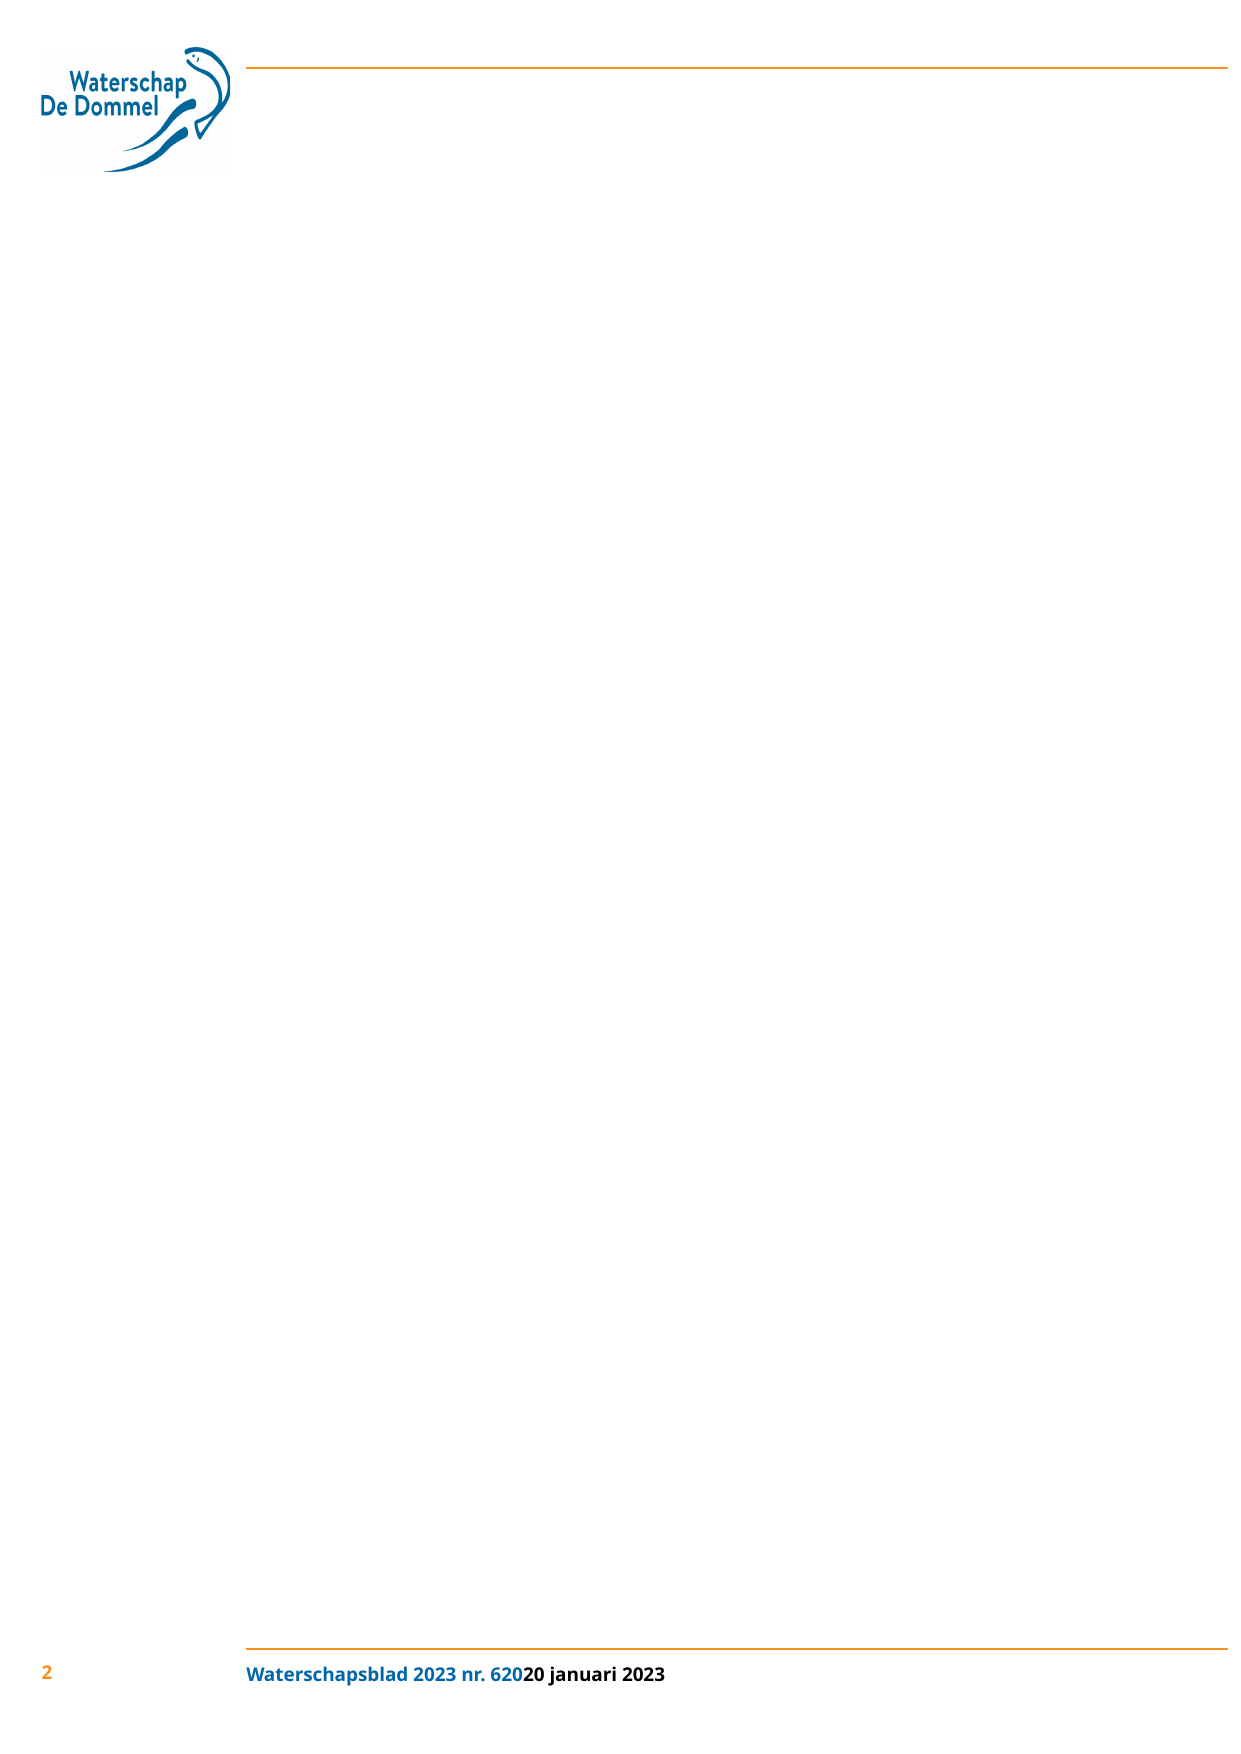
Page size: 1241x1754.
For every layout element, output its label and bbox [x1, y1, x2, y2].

picture [198, 118, 210, 131]
picture [204, 47, 231, 76]
picture [41, 47, 231, 172]
picture [45, 99, 51, 111]
